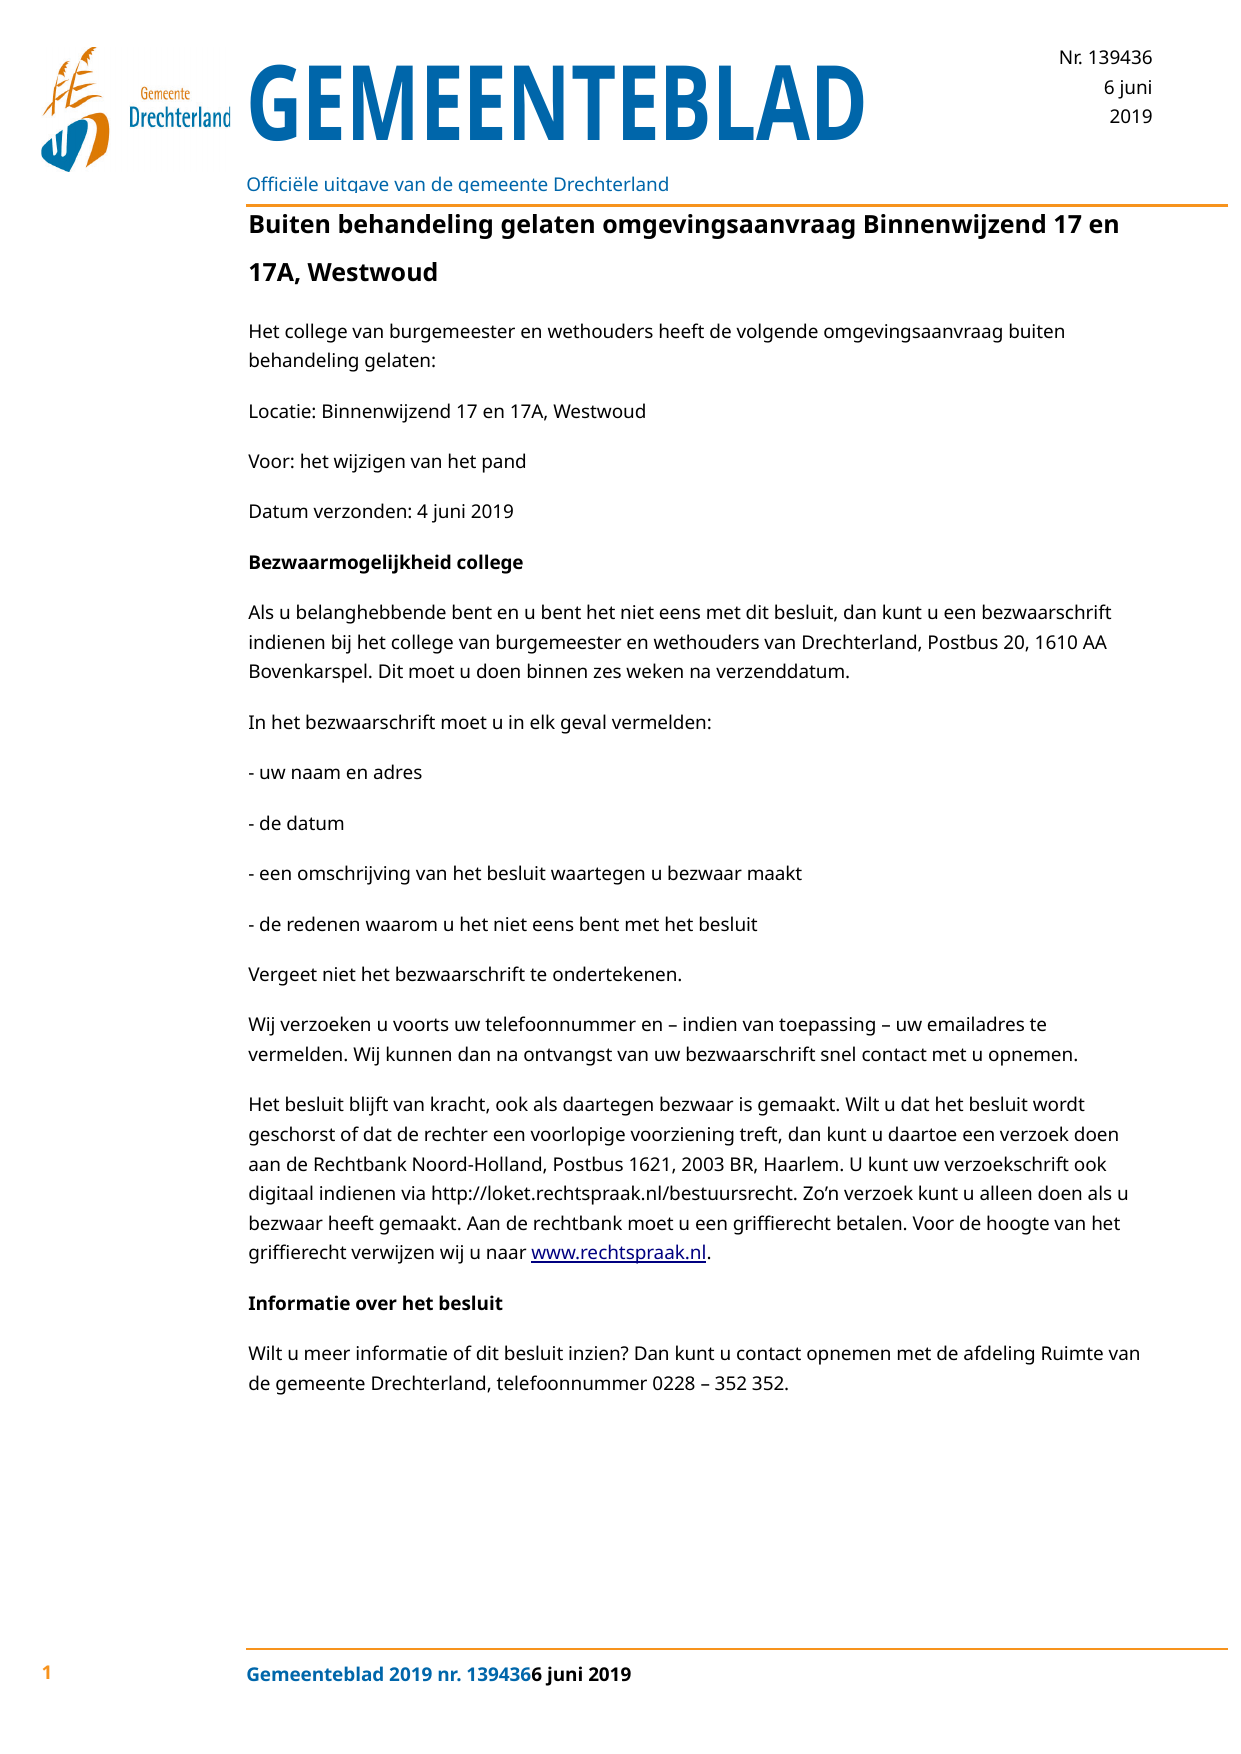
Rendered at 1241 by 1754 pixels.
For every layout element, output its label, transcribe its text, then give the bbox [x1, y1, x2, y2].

text - de redenen waarom u het niet eens bent met het besluit [248, 911, 1152, 937]
text Het college van burgemeester en wethouders heeft de volgende omgevingsaanvraag buiten behandeling gelaten: [248, 318, 1152, 373]
text - een omschrijving van het besluit waartegen u bezwaar maakt [248, 860, 1152, 886]
text - de datum [248, 810, 1152, 836]
picture [41, 47, 231, 172]
picture [41, 158, 64, 172]
picture [226, 115, 231, 124]
text - uw naam en adres [248, 759, 1152, 785]
text Locatie: Binnenwijzend 17 en 17A, Westwoud [248, 398, 1152, 424]
text In het bezwaarschrift moet u in elk geval vermelden: [248, 709, 1152, 735]
text Informatie over het besluit [248, 1290, 1152, 1316]
text Bezwaarmogelijkheid college [248, 549, 1152, 575]
text Wij verzoeken u voorts uw telefoonnummer en – indien van toepassing – uw emailadres te vermelden. Wij kunnen dan na ontvangst van uw bezwaarschrift snel contact met u opnemen. [248, 1012, 1152, 1067]
text Buiten behandeling gelaten omgevingsaanvraag Binnenwijzend 17 en 17A, Westwoud [248, 207, 1152, 288]
text Vergeet niet het bezwaarschrift te ondertekenen. [248, 961, 1152, 987]
text Voor: het wijzigen van het pand [248, 448, 1152, 474]
text Datum verzonden: 4 juni 2019 [248, 499, 1152, 524]
text Als u belanghebbende bent en u bent het niet eens met dit besluit, dan kunt u een bezwaarschrift indienen bij het college van burgemeester en wethouders van Drechterland, Postbus 20, 1610 AA Bovenkarspel. Dit moet u doen binnen zes weken na verzenddatum. [248, 599, 1152, 684]
text Het besluit blijft van kracht, ook als daartegen bezwaar is gemaakt. Wilt u dat het besluit wordt geschorst of dat de rechter een voorlopige voorziening treft, dan kunt u daartoe een verzoek doen aan de Rechtbank Noord-Holland, Postbus 1621, 2003 BR, Haarlem. U kunt uw verzoekschrift ook digitaal indienen via http://loket.rechtspraak.nl/bestuursrecht. Zo’n verzoek kunt u alleen doen als u bezwaar heeft gemaakt. Aan de rechtbank moet u een griffierecht betalen. Voor de hoogte van het griffierecht verwijzen wij u naar www.rechtspraak.nl. [248, 1092, 1152, 1265]
text Wilt u meer informatie of dit besluit inzien? Dan kunt u contact opnemen met de afdeling Ruimte van de gemeente Drechterland, telefoonnummer 0228 – 352 352. [248, 1340, 1152, 1396]
